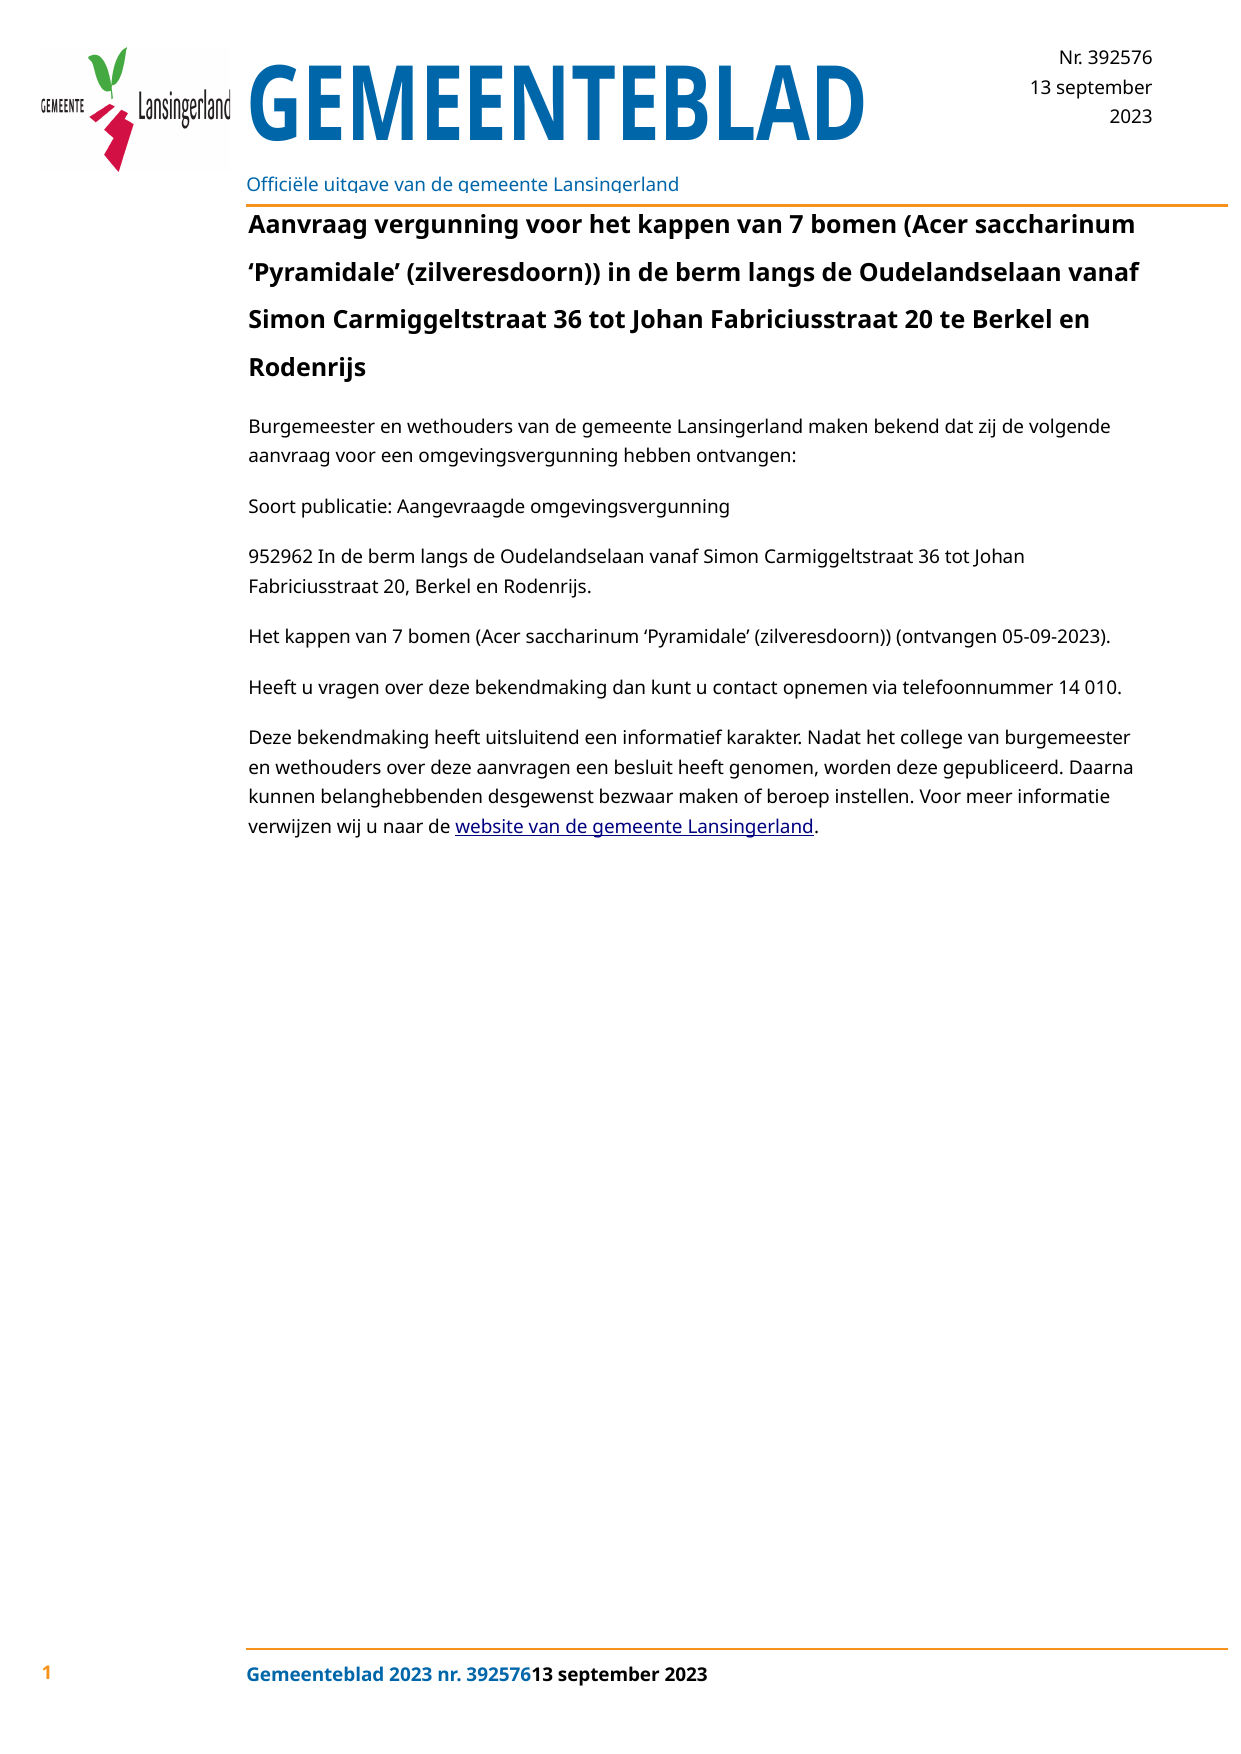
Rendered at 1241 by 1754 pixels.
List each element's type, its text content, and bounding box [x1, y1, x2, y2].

text Heeft u vragen over deze bekendmaking dan kunt u contact opnemen via telefoonnummer 14 010. [248, 674, 1152, 700]
text Het kappen van 7 bomen (Acer saccharinum ‘Pyramidale’ (zilveresdoorn)) (ontvangen 05-09-2023). [248, 623, 1152, 649]
text 952962 In de berm langs de Oudelandselaan vanaf Simon Carmiggeltstraat 36 tot Johan Fabriciusstraat 20, Berkel en Rodenrijs. [248, 543, 1152, 599]
picture [41, 47, 231, 172]
text Soort publicatie: Aangevraagde omgevingsvergunning [248, 493, 1152, 519]
text Aanvraag vergunning voor het kappen van 7 bomen (Acer saccharinum ‘Pyramidale’ (zilveresdoorn)) in de berm langs de Oudelandselaan vanaf Simon Carmiggeltstraat 36 tot Johan Fabriciusstraat 20 te Berkel en Rodenrijs [248, 207, 1152, 384]
text Burgemeester en wethouders van de gemeente Lansingerland maken bekend dat zij de volgende aanvraag voor een omgevingsvergunning hebben ontvangen: [248, 413, 1152, 468]
text Deze bekendmaking heeft uitsluitend een informatief karakter. Nadat het college van burgemeester en wethouders over deze aanvragen een besluit heeft genomen, worden deze gepubliceerd. Daarna kunnen belanghebbenden desgewenst bezwaar maken of beroep instellen. Voor meer informatie verwijzen wij u naar de website van de gemeente Lansingerland. [248, 724, 1152, 839]
